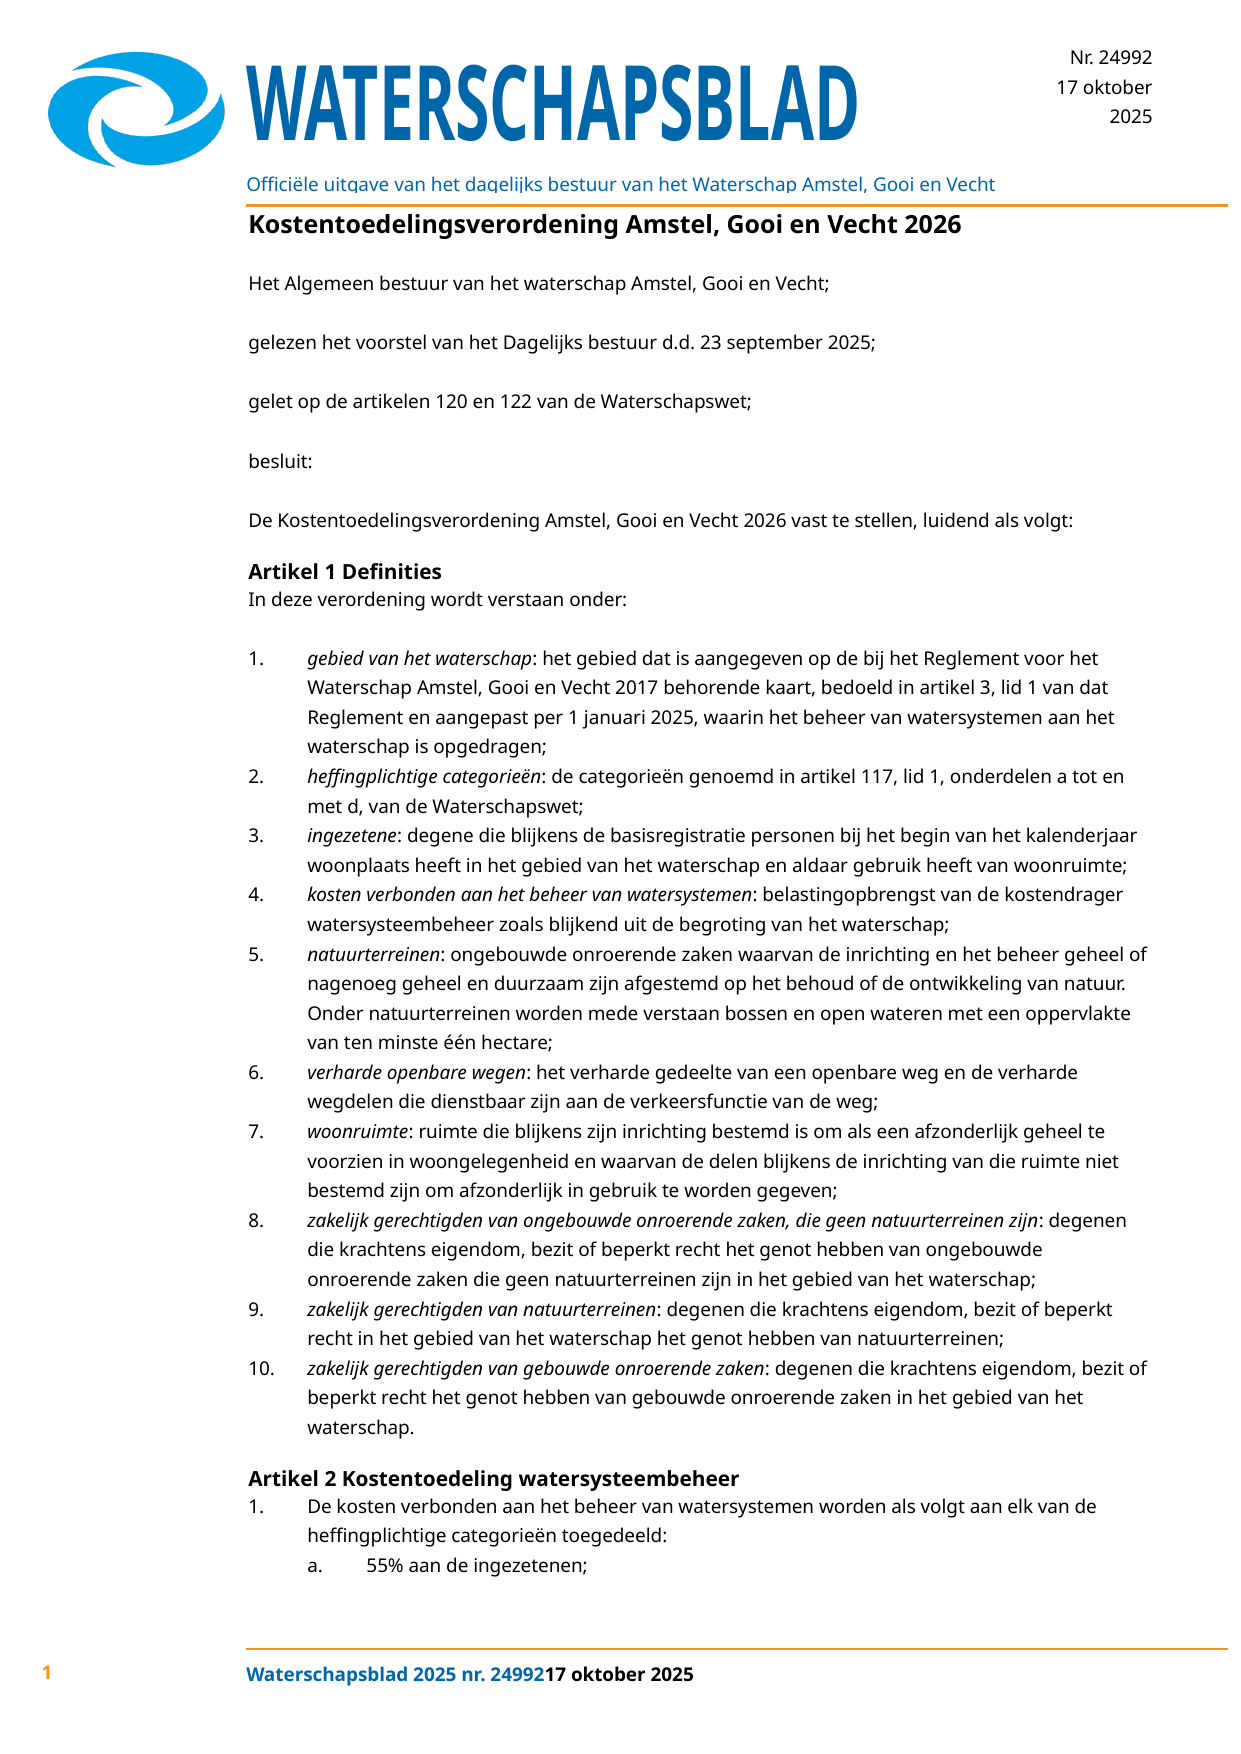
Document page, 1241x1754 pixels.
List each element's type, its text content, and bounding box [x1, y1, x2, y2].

text besluit: [248, 448, 1152, 473]
text gelet op de artikelen 120 en 122 van de Waterschapswet; [248, 389, 1152, 414]
picture [41, 47, 231, 172]
list heffingplichtige categorieën: de categorieën genoemd in artikel 117, lid 1, onderdelen a tot en met d, van de Waterschapswet; [248, 763, 1152, 819]
text De Kostentoedelingsverordening Amstel, Gooi en Vecht 2026 vast te stellen, luidend als volgt: [248, 507, 1152, 533]
list De kosten verbonden aan het beheer van watersystemen worden als volgt aan elk van de heffingplichtige categorieën toegedeeld: [248, 1493, 1152, 1548]
text Kostentoedelingsverordening Amstel, Gooi en Vecht 2026 [248, 207, 1152, 241]
list kosten verbonden aan het beheer van watersystemen: belastingopbrengst van de kostendrager watersysteembeheer zoals blijkend uit de begroting van het waterschap; [248, 882, 1152, 937]
list zakelijk gerechtigden van gebouwde onroerende zaken: degenen die krachtens eigendom, bezit of beperkt recht het genot hebben van gebouwde onroerende zaken in het gebied van het waterschap. [248, 1355, 1152, 1440]
text Het Algemeen bestuur van het waterschap Amstel, Gooi en Vecht; [248, 270, 1152, 296]
text gelezen het voorstel van het Dagelijks bestuur d.d. 23 september 2025; [248, 329, 1152, 355]
text In deze verordening wordt verstaan onder: [248, 586, 1152, 612]
list ingezetene: degene die blijkens de basisregistratie personen bij het begin van het kalenderjaar woonplaats heeft in het gebied van het waterschap en aldaar gebruik heeft van woonruimte; [248, 822, 1152, 878]
list 55% aan de ingezetenen; [307, 1552, 1152, 1578]
list zakelijk gerechtigden van ongebouwde onroerende zaken, die geen natuurterreinen zijn: degenen die krachtens eigendom, bezit of beperkt recht het genot hebben van ongebouwde onroerende zaken die geen natuurterreinen zijn in het gebied van het waterschap; [248, 1207, 1152, 1292]
list zakelijk gerechtigden van natuurterreinen: degenen die krachtens eigendom, bezit of beperkt recht in het gebied van het waterschap het genot hebben van natuurterreinen; [248, 1296, 1152, 1351]
text Artikel 2 Kostentoedeling watersysteembeheer [248, 1464, 1152, 1493]
text Artikel 1 Definities [248, 557, 1152, 586]
list woonruimte: ruimte die blijkens zijn inrichting bestemd is om als een afzonderlijk geheel te voorzien in woongelegenheid en waarvan de delen blijkens de inrichting van die ruimte niet bestemd zijn om afzonderlijk in gebruik te worden gegeven; [248, 1118, 1152, 1203]
list natuurterreinen: ongebouwde onroerende zaken waarvan de inrichting en het beheer geheel of nagenoeg geheel en duurzaam zijn afgestemd op het behoud of de ontwikkeling van natuur. Onder natuurterreinen worden mede verstaan bossen en open wateren met een oppervlakte van ten minste één hectare; [248, 941, 1152, 1055]
list verharde openbare wegen: het verharde gedeelte van een openbare weg en de verharde wegdelen die dienstbaar zijn aan de verkeersfunctie van de weg; [248, 1059, 1152, 1114]
list gebied van het waterschap: het gebied dat is aangegeven op de bij het Reglement voor het Waterschap Amstel, Gooi en Vecht 2017 behorende kaart, bedoeld in artikel 3, lid 1 van dat Reglement en aangepast per 1 januari 2025, waarin het beheer van watersystemen aan het waterschap is opgedragen; [248, 645, 1152, 759]
